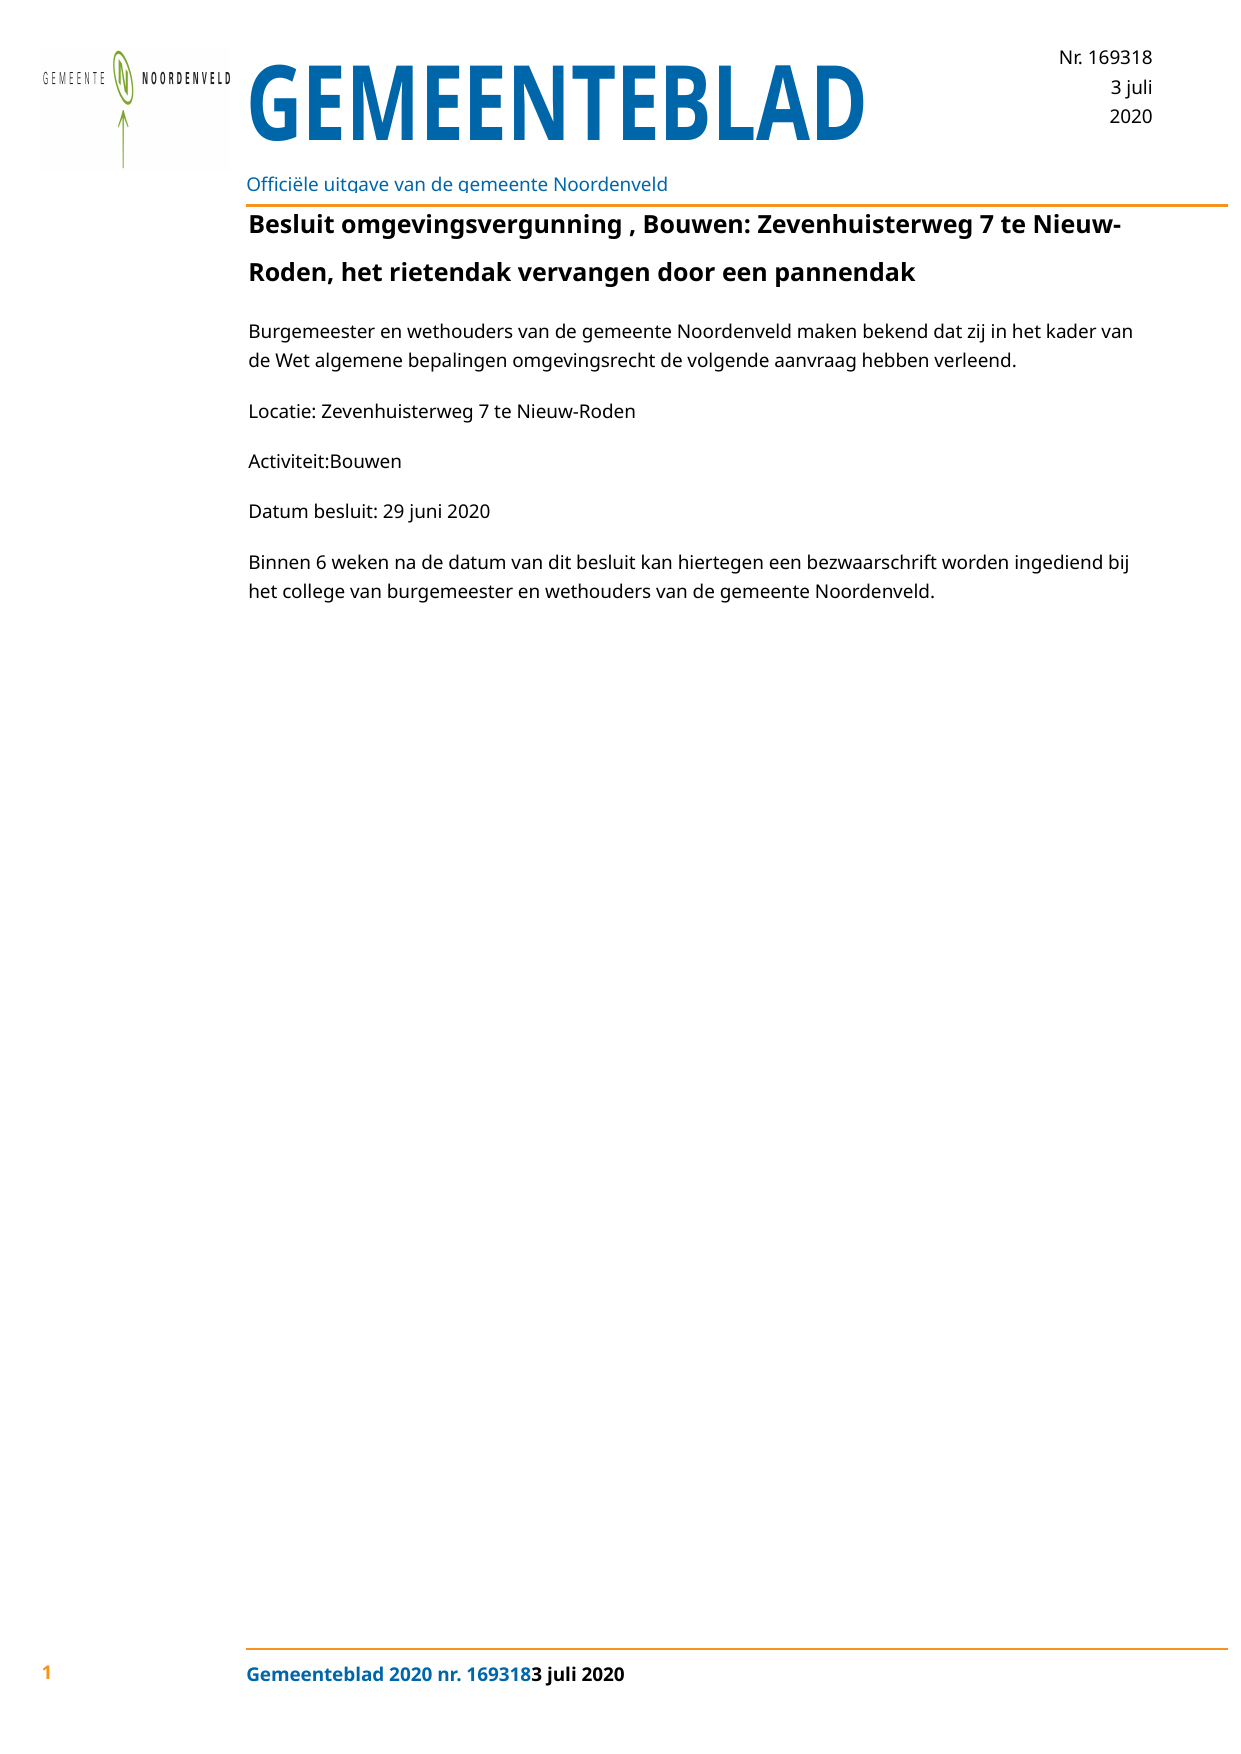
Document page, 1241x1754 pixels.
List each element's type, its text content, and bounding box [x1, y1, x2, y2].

text Locatie: Zevenhuisterweg 7 te Nieuw-Roden [248, 398, 1152, 424]
text Besluit omgevingsvergunning , Bouwen: Zevenhuisterweg 7 te Nieuw-Roden, het rietendak vervangen door een pannendak [248, 207, 1152, 288]
text Binnen 6 weken na de datum van dit besluit kan hiertegen een bezwaarschrift worden ingediend bij het college van burgemeester en wethouders van de gemeente Noordenveld. [248, 549, 1152, 604]
text Burgemeester en wethouders van de gemeente Noordenveld maken bekend dat zij in het kader van de Wet algemene bepalingen omgevingsrecht de volgende aanvraag hebben verleend. [248, 318, 1152, 373]
text Activiteit:Bouwen [248, 448, 1152, 474]
text Datum besluit: 29 juni 2020 [248, 499, 1152, 524]
picture [41, 47, 231, 172]
